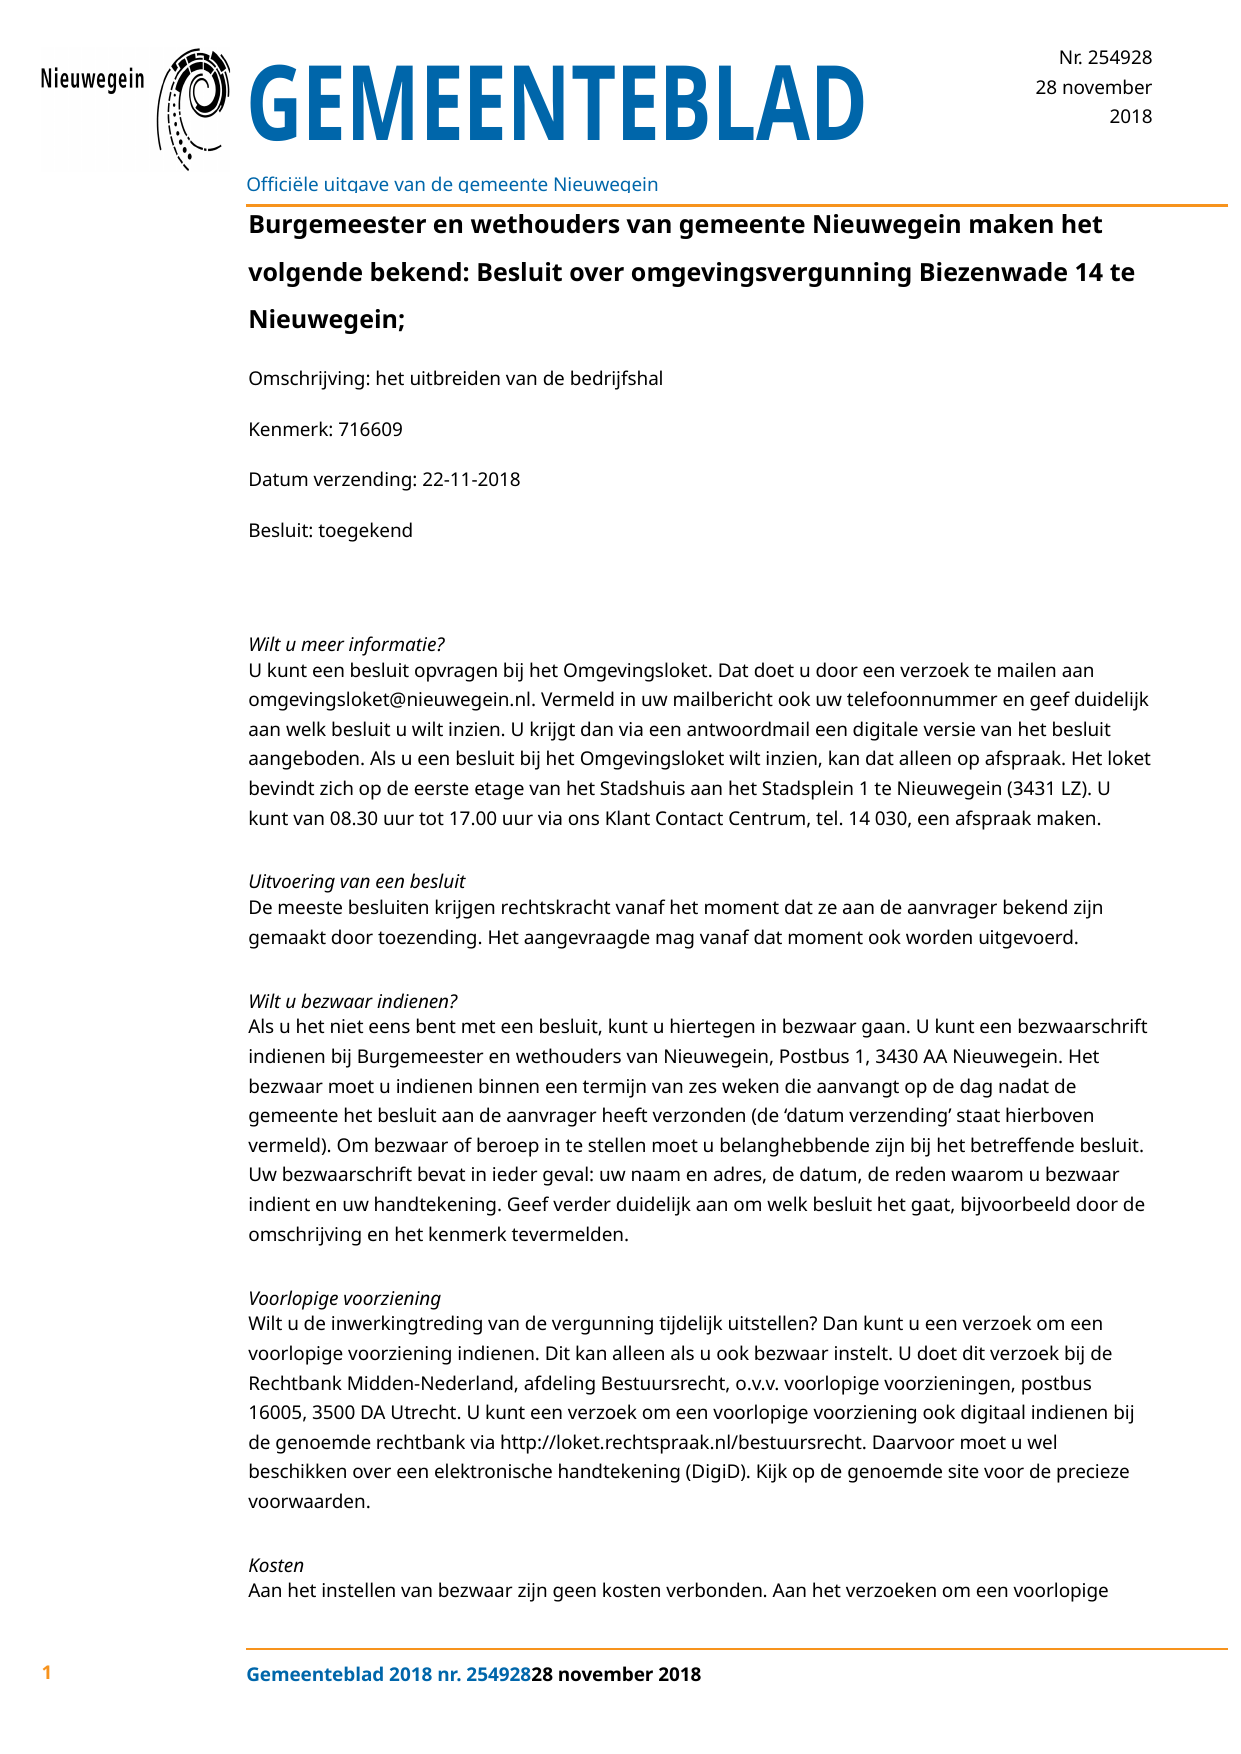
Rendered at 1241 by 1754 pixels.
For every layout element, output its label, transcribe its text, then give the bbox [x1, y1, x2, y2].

text De meeste besluiten krijgen rechtskracht vanaf het moment dat ze aan de aanvrager bekend zijn gemaakt door toezending. Het aangevraagde mag vanaf dat moment ook worden uitgevoerd. [248, 894, 1152, 950]
text Wilt u de inwerkingtreding van de vergunning tijdelijk uitstellen? Dan kunt u een verzoek om een voorlopige voorziening indienen. Dit kan alleen als u ook bezwaar instelt. U doet dit verzoek bij de Rechtbank Midden-Nederland, afdeling Bestuursrecht, o.v.v. voorlopige voorzieningen, postbus 16005, 3500 DA Utrecht. U kunt een verzoek om een voorlopige voorziening ook digitaal indienen bij de genoemde rechtbank via http://loket.rechtspraak.nl/bestuursrecht. Daarvoor moet u wel beschikken over een elektronische handtekening (DigiD). Kijk op de genoemde site voor de precieze voorwaarden. [248, 1311, 1152, 1514]
text Kenmerk: 716609 [248, 416, 1152, 442]
picture [41, 47, 231, 172]
text Besluit: toegekend [248, 517, 1152, 542]
text Uitvoering van een besluit [248, 869, 1152, 894]
text Wilt u meer informatie? [248, 631, 1152, 657]
text U kunt een besluit opvragen bij het Omgevingsloket. Dat doet u door een verzoek te mailen aan omgevingsloket@nieuwegein.nl. Vermeld in uw mailbericht ook uw telefoonnummer en geef duidelijk aan welk besluit u wilt inzien. U krijgt dan via een antwoordmail een digitale versie van het besluit aangeboden. Als u een besluit bij het Omgevingsloket wilt inzien, kan dat alleen op afspraak. Het loket bevindt zich op de eerste etage van het Stadshuis aan het Stadsplein 1 te Nieuwegein (3431 LZ). U kunt van 08.30 uur tot 17.00 uur via ons Klant Contact Centrum, tel. 14 030, een afspraak maken. [248, 657, 1152, 831]
text Omschrijving: het uitbreiden van de bedrijfshal [248, 366, 1152, 391]
text Burgemeester en wethouders van gemeente Nieuwegein maken het volgende bekend: Besluit over omgevingsvergunning Biezenwade 14 te Nieuwegein; [248, 207, 1152, 336]
text Datum verzending: 22-11-2018 [248, 466, 1152, 492]
text Kosten [248, 1552, 1152, 1578]
text Aan het instellen van bezwaar zijn geen kosten verbonden. Aan het verzoeken om een voorlopige [248, 1578, 1152, 1603]
text Als u het niet eens bent met een besluit, kunt u hiertegen in bezwaar gaan. U kunt een bezwaarschrift indienen bij Burgemeester en wethouders van Nieuwegein, Postbus 1, 3430 AA Nieuwegein. Het bezwaar moet u indienen binnen een termijn van zes weken die aanvangt op de dag nadat de gemeente het besluit aan de aanvrager heeft verzonden (de ‘datum verzending’ staat hierboven vermeld). Om bezwaar of beroep in te stellen moet u belanghebbende zijn bij het betreffende besluit. Uw bezwaarschrift bevat in ieder geval: uw naam en adres, de datum, de reden waarom u bezwaar indient en uw handtekening. Geef verder duidelijk aan om welk besluit het gaat, bijvoorbeeld door de omschrijving en het kenmerk tevermelden. [248, 1014, 1152, 1247]
text Voorlopige voorziening [248, 1285, 1152, 1311]
text Wilt u bezwaar indienen? [248, 988, 1152, 1014]
